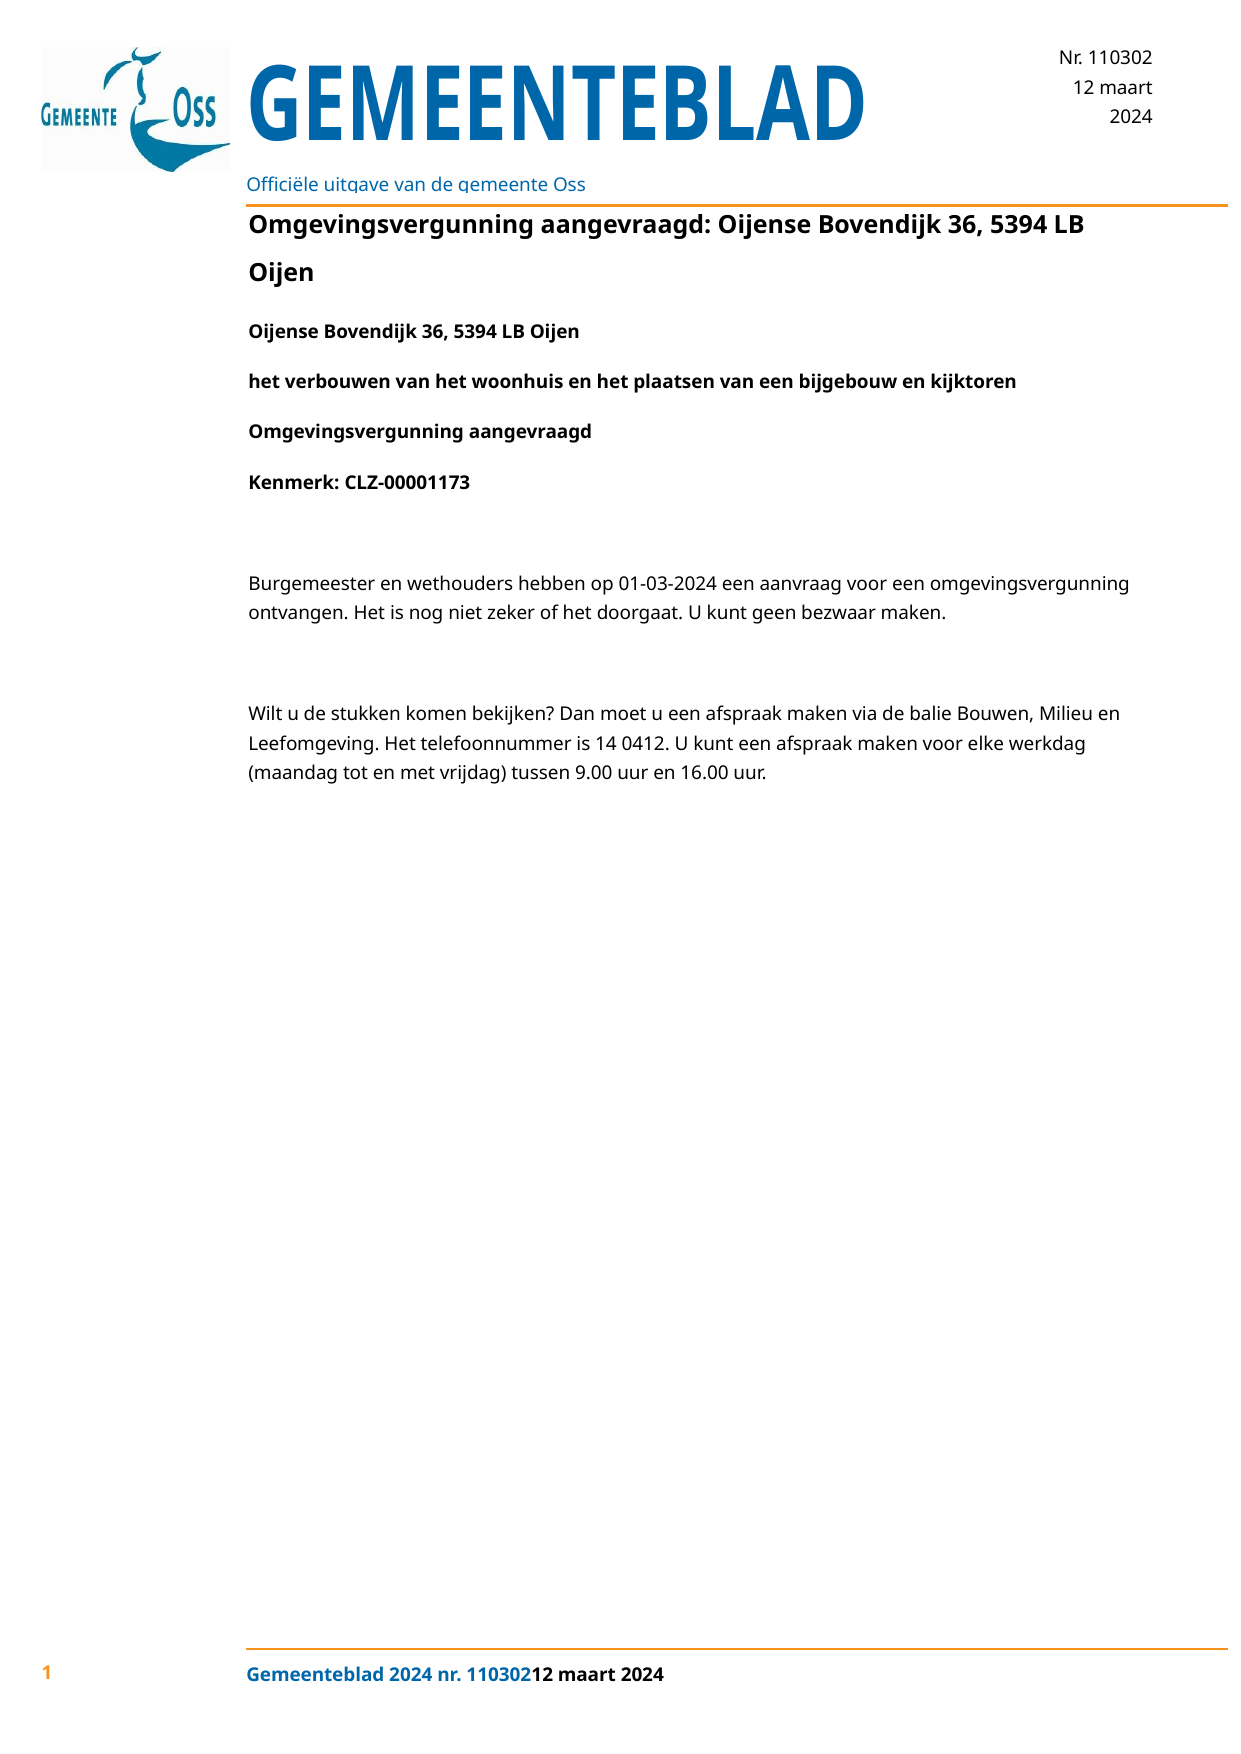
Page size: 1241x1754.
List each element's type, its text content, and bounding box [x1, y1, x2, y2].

text Kenmerk: CLZ-00001173 [248, 469, 1152, 495]
text het verbouwen van het woonhuis en het plaatsen van een bijgebouw en kijktoren [248, 368, 1152, 394]
text Burgemeester en wethouders hebben op 01-03-2024 een aanvraag voor een omgevingsvergunning ontvangen. Het is nog niet zeker of het doorgaat. U kunt geen bezwaar maken. [248, 570, 1152, 625]
text Wilt u de stukken komen bekijken? Dan moet u een afspraak maken via de balie Bouwen, Milieu en Leefomgeving. Het telefoonnummer is 14 0412. U kunt een afspraak maken voor elke werkdag (maandag tot en met vrijdag) tussen 9.00 uur en 16.00 uur. [248, 700, 1152, 785]
text Omgevingsvergunning aangevraagd [248, 419, 1152, 444]
picture [41, 47, 231, 172]
text Omgevingsvergunning aangevraagd: Oijense Bovendijk 36, 5394 LB Oijen [248, 207, 1152, 288]
text Oijense Bovendijk 36, 5394 LB Oijen [248, 318, 1152, 344]
